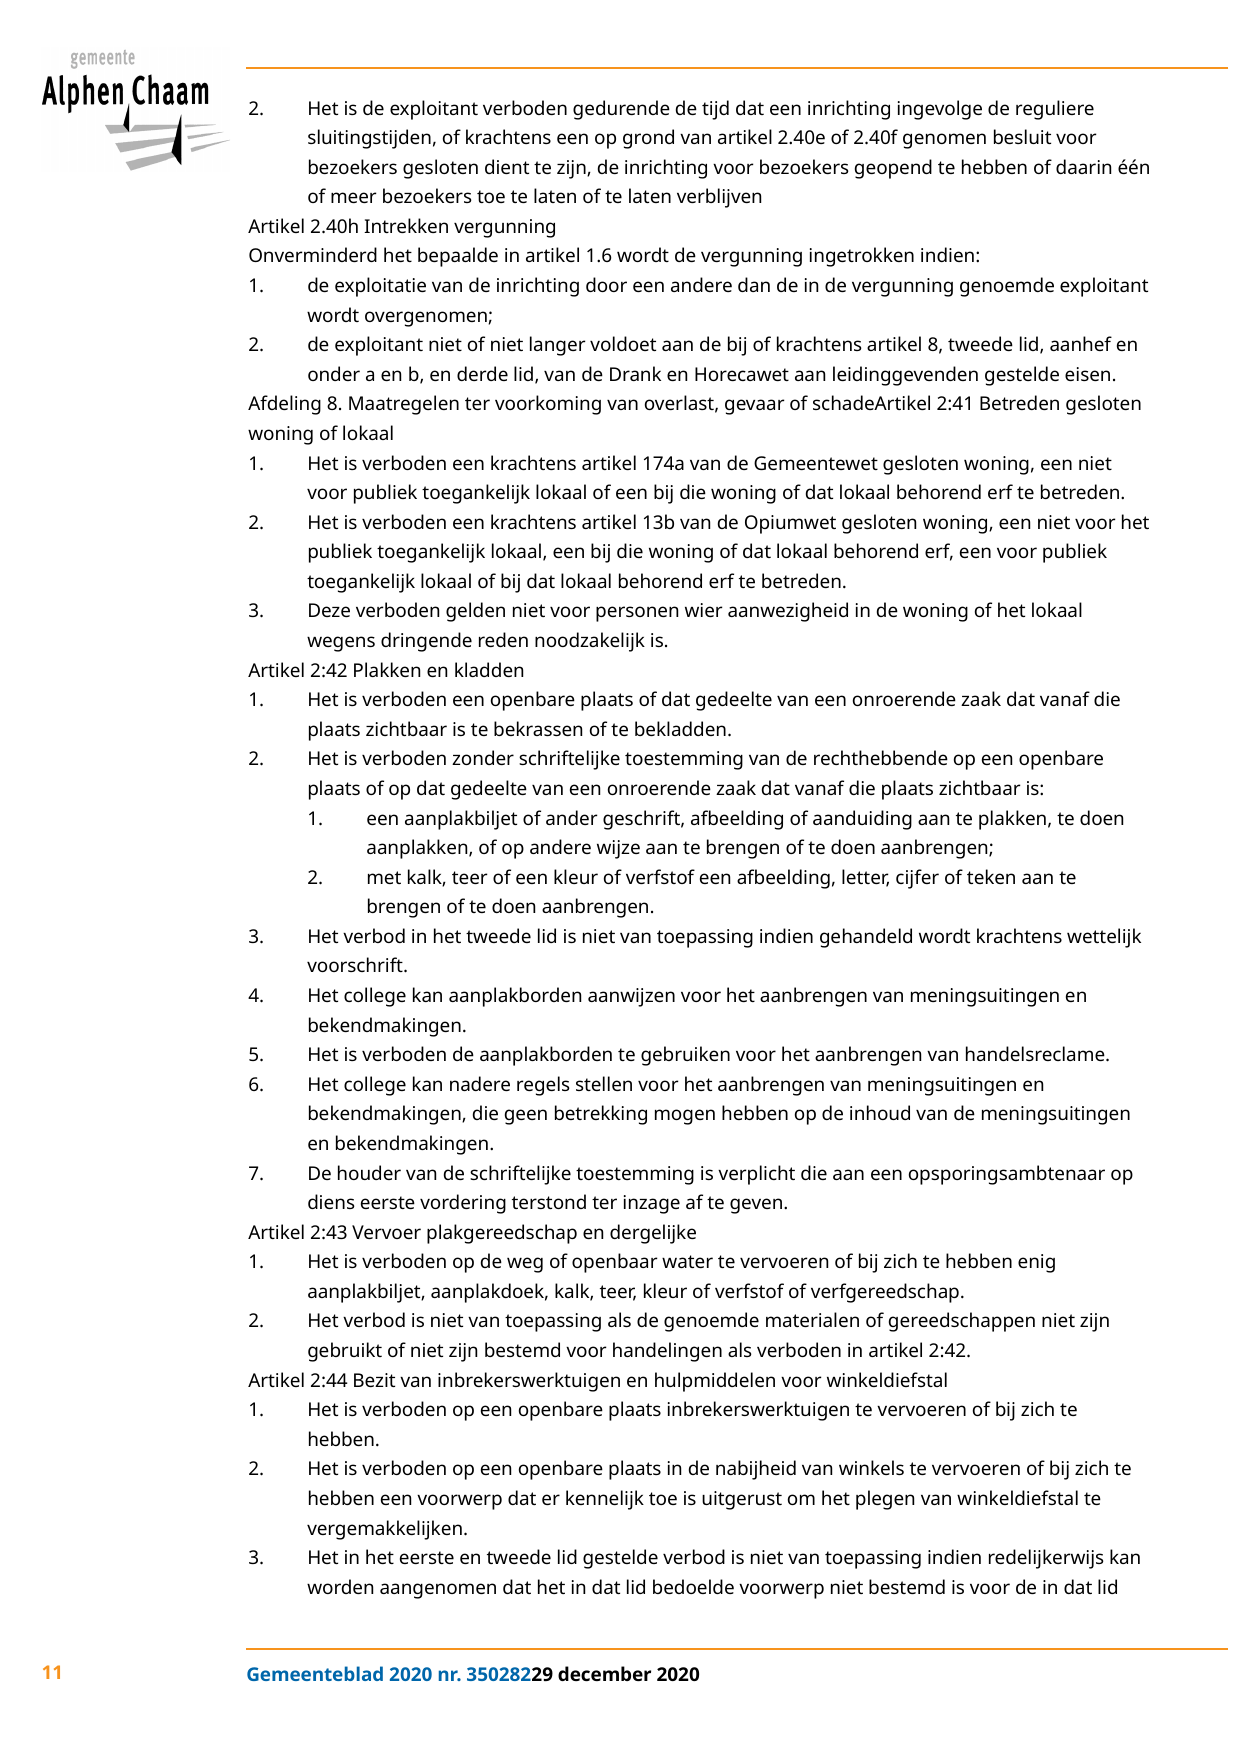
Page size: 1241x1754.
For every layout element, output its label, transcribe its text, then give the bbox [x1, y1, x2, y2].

text Artikel 2:43 Vervoer plakgereedschap en dergelijke [248, 1219, 1152, 1245]
list Het is verboden de aanplakborden te gebruiken voor het aanbrengen van handelsreclame. [248, 1041, 1152, 1067]
text Artikel 2.40h Intrekken vergunning [248, 213, 1152, 239]
list Het is verboden op een openbare plaats inbrekerswerktuigen te vervoeren of bij zich te hebben. [248, 1396, 1152, 1452]
list Het is verboden op de weg of openbaar water te vervoeren of bij zich te hebben enig aanplakbiljet, aanplakdoek, kalk, teer, kleur of verfstof of verfgereedschap. [248, 1248, 1152, 1304]
list Het verbod is niet van toepassing als de genoemde materialen of gereedschappen niet zijn gebruikt of niet zijn bestemd voor handelingen als verboden in artikel 2:42. [248, 1308, 1152, 1363]
text Afdeling 8. Maatregelen ter voorkoming van overlast, gevaar of schadeArtikel 2:41 Betreden gesloten woning of lokaal [248, 391, 1152, 446]
list Het college kan aanplakborden aanwijzen voor het aanbrengen van meningsuitingen en bekendmakingen. [248, 982, 1152, 1038]
list Het in het eerste en tweede lid gestelde verbod is niet van toepassing indien redelijkerwijs kan worden aangenomen dat het in dat lid bedoelde voorwerp niet bestemd is voor de in dat lid [248, 1544, 1152, 1600]
list een aanplakbiljet of ander geschrift, afbeelding of aanduiding aan te plakken, te doen aanplakken, of op andere wijze aan te brengen of te doen aanbrengen; [307, 805, 1152, 860]
list De houder van de schriftelijke toestemming is verplicht die aan een opsporingsambtenaar op diens eerste vordering terstond ter inzage af te geven. [248, 1160, 1152, 1215]
list Het college kan nadere regels stellen voor het aanbrengen van meningsuitingen en bekendmakingen, die geen betrekking mogen hebben op de inhoud van de meningsuitingen en bekendmakingen. [248, 1071, 1152, 1156]
list Deze verboden gelden niet voor personen wier aanwezigheid in de woning of het lokaal wegens dringende reden noodzakelijk is. [248, 598, 1152, 653]
list de exploitant niet of niet langer voldoet aan de bij of krachtens artikel 8, tweede lid, aanhef en onder a en b, en derde lid, van de Drank en Horecawet aan leidinggevenden gestelde eisen. [248, 331, 1152, 387]
list Het verbod in het tweede lid is niet van toepassing indien gehandeld wordt krachtens wettelijk voorschrift. [248, 923, 1152, 978]
text Onverminderd het bepaalde in artikel 1.6 wordt de vergunning ingetrokken indien: [248, 243, 1152, 268]
picture [41, 47, 231, 172]
list Het is verboden een openbare plaats of dat gedeelte van een onroerende zaak dat vanaf die plaats zichtbaar is te bekrassen of te bekladden. [248, 686, 1152, 742]
list Het is verboden zonder schriftelijke toestemming van de rechthebbende op een openbare plaats of op dat gedeelte van een onroerende zaak dat vanaf die plaats zichtbaar is: [248, 746, 1152, 801]
list met kalk, teer of een kleur of verfstof een afbeelding, letter, cijfer of teken aan te brengen of te doen aanbrengen. [307, 864, 1152, 919]
list Het is verboden een krachtens artikel 13b van de Opiumwet gesloten woning, een niet voor het publiek toegankelijk lokaal, een bij die woning of dat lokaal behorend erf, een voor publiek toegankelijk lokaal of bij dat lokaal behorend erf te betreden. [248, 509, 1152, 594]
list Het is de exploitant verboden gedurende de tijd dat een inrichting ingevolge de reguliere sluitingstijden, of krachtens een op grond van artikel 2.40e of 2.40f genomen besluit voor bezoekers gesloten dient te zijn, de inrichting voor bezoekers geopend te hebben of daarin één of meer bezoekers toe te laten of te laten verblijven [248, 95, 1152, 209]
list Het is verboden een krachtens artikel 174a van de Gemeentewet gesloten woning, een niet voor publiek toegankelijk lokaal of een bij die woning of dat lokaal behorend erf te betreden. [248, 450, 1152, 505]
text Artikel 2:42 Plakken en kladden [248, 657, 1152, 683]
list Het is verboden op een openbare plaats in de nabijheid van winkels te vervoeren of bij zich te hebben een voorwerp dat er kennelijk toe is uitgerust om het plegen van winkeldiefstal te vergemakkelijken. [248, 1456, 1152, 1541]
list de exploitatie van de inrichting door een andere dan de in de vergunning genoemde exploitant wordt overgenomen; [248, 272, 1152, 328]
text Artikel 2:44 Bezit van inbrekerswerktuigen en hulpmiddelen voor winkeldiefstal [248, 1367, 1152, 1393]
